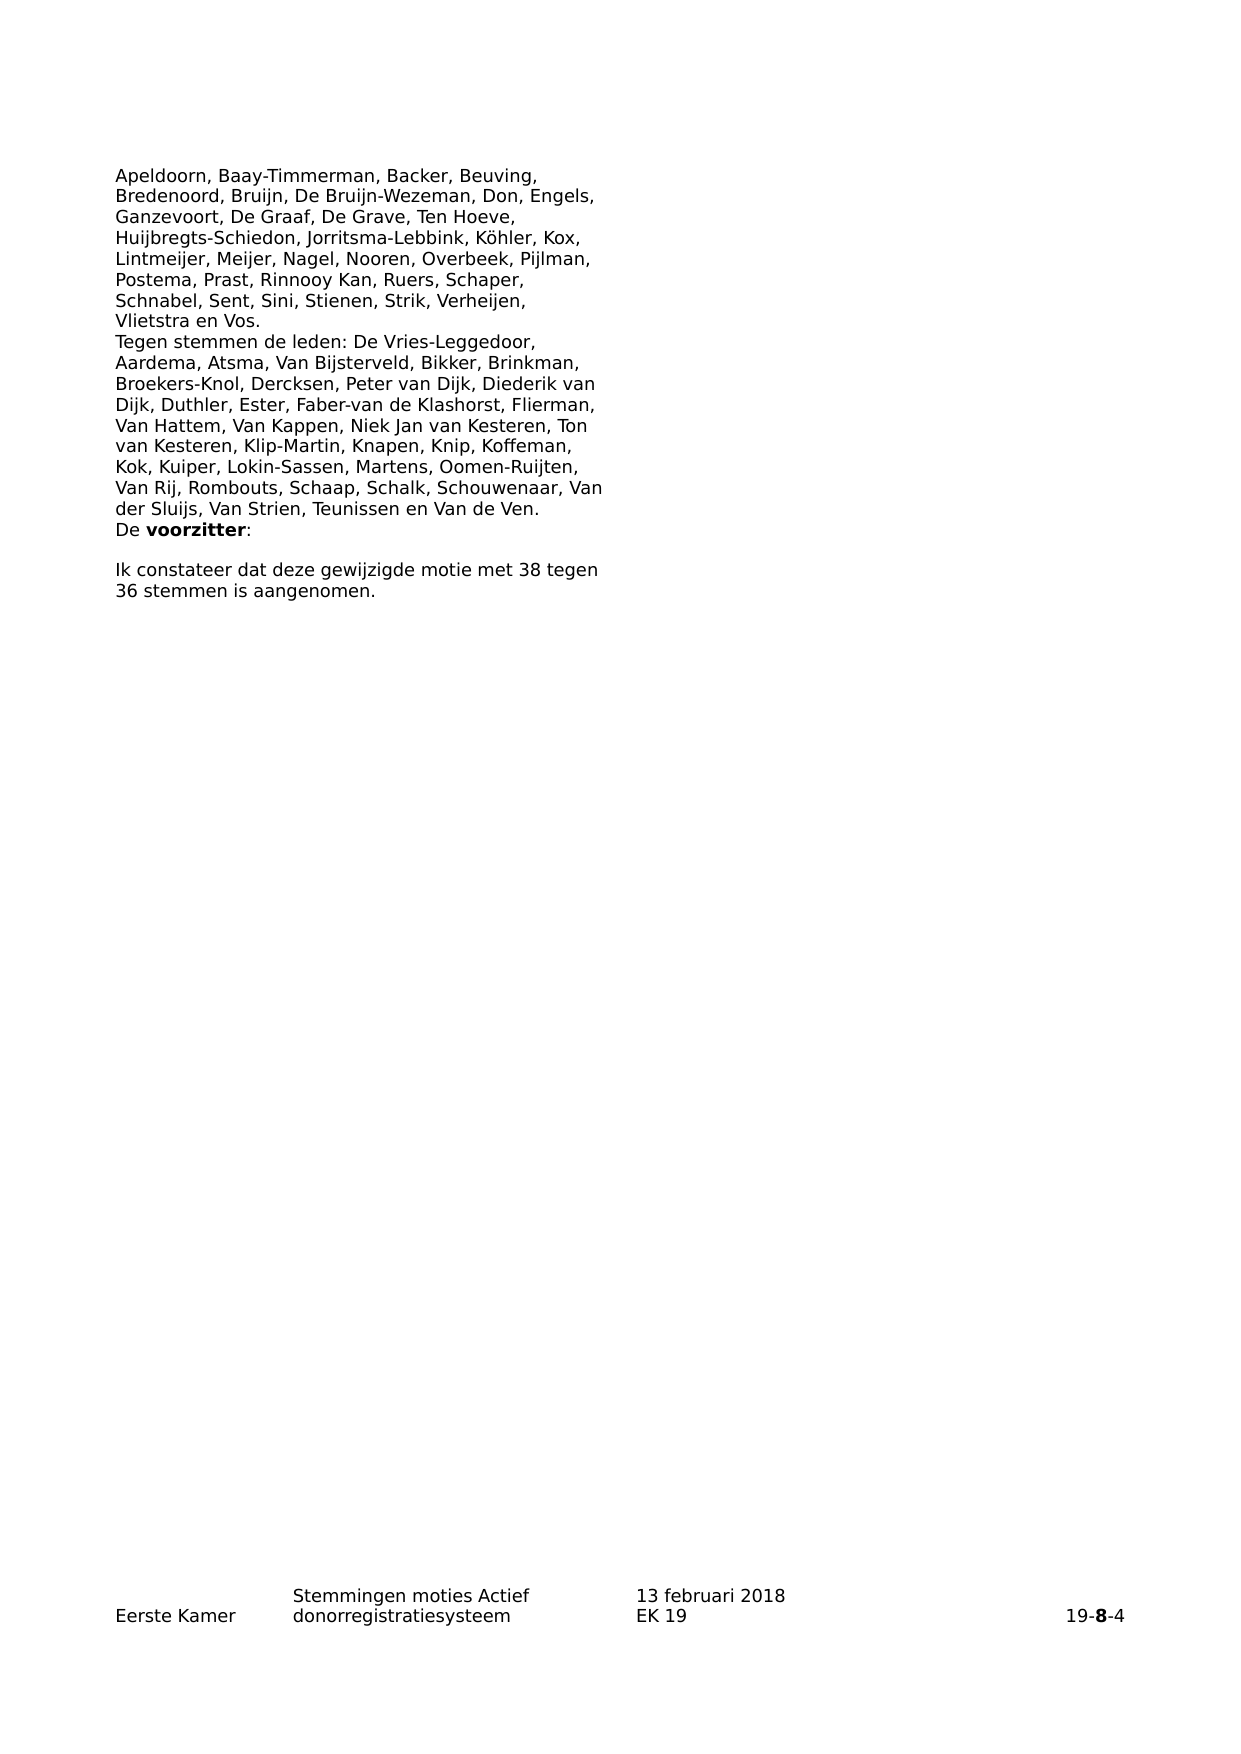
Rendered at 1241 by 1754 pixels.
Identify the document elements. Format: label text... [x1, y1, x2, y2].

text De voorzitter: [115, 519, 605, 540]
text Apeldoorn, Baay-Timmerman, Backer, Beuving, Bredenoord, Bruijn, De Bruijn-Wezeman, Don, Engels, Ganzevoort, De Graaf, De Grave, Ten Hoeve, Huijbregts-Schiedon, Jorritsma-Lebbink, Köhler, Kox, Lintmeijer, Meijer, Nagel, Nooren, Overbeek, Pijlman, Postema, Prast, Rinnooy Kan, Ruers, Schaper, Schnabel, Sent, Sini, Stienen, Strik, Verheijen, Vlietstra en Vos. [115, 165, 605, 332]
text Tegen stemmen de leden: De Vries-Leggedoor, Aardema, Atsma, Van Bijsterveld, Bikker, Brinkman, Broekers-Knol, Dercksen, Peter van Dijk, Diederik van Dijk, Duthler, Ester, Faber-van de Klashorst, Flierman, Van Hattem, Van Kappen, Niek Jan van Kesteren, Ton van Kesteren, Klip-Martin, Knapen, Knip, Koffeman, Kok, Kuiper, Lokin-Sassen, Martens, Oomen-Ruijten, Van Rij, Rombouts, Schaap, Schalk, Schouwenaar, Van der Sluijs, Van Strien, Teunissen en Van de Ven. [115, 332, 605, 519]
text Ik constateer dat deze gewijzigde motie met 38 tegen 36 stemmen is aangenomen. [115, 560, 605, 602]
